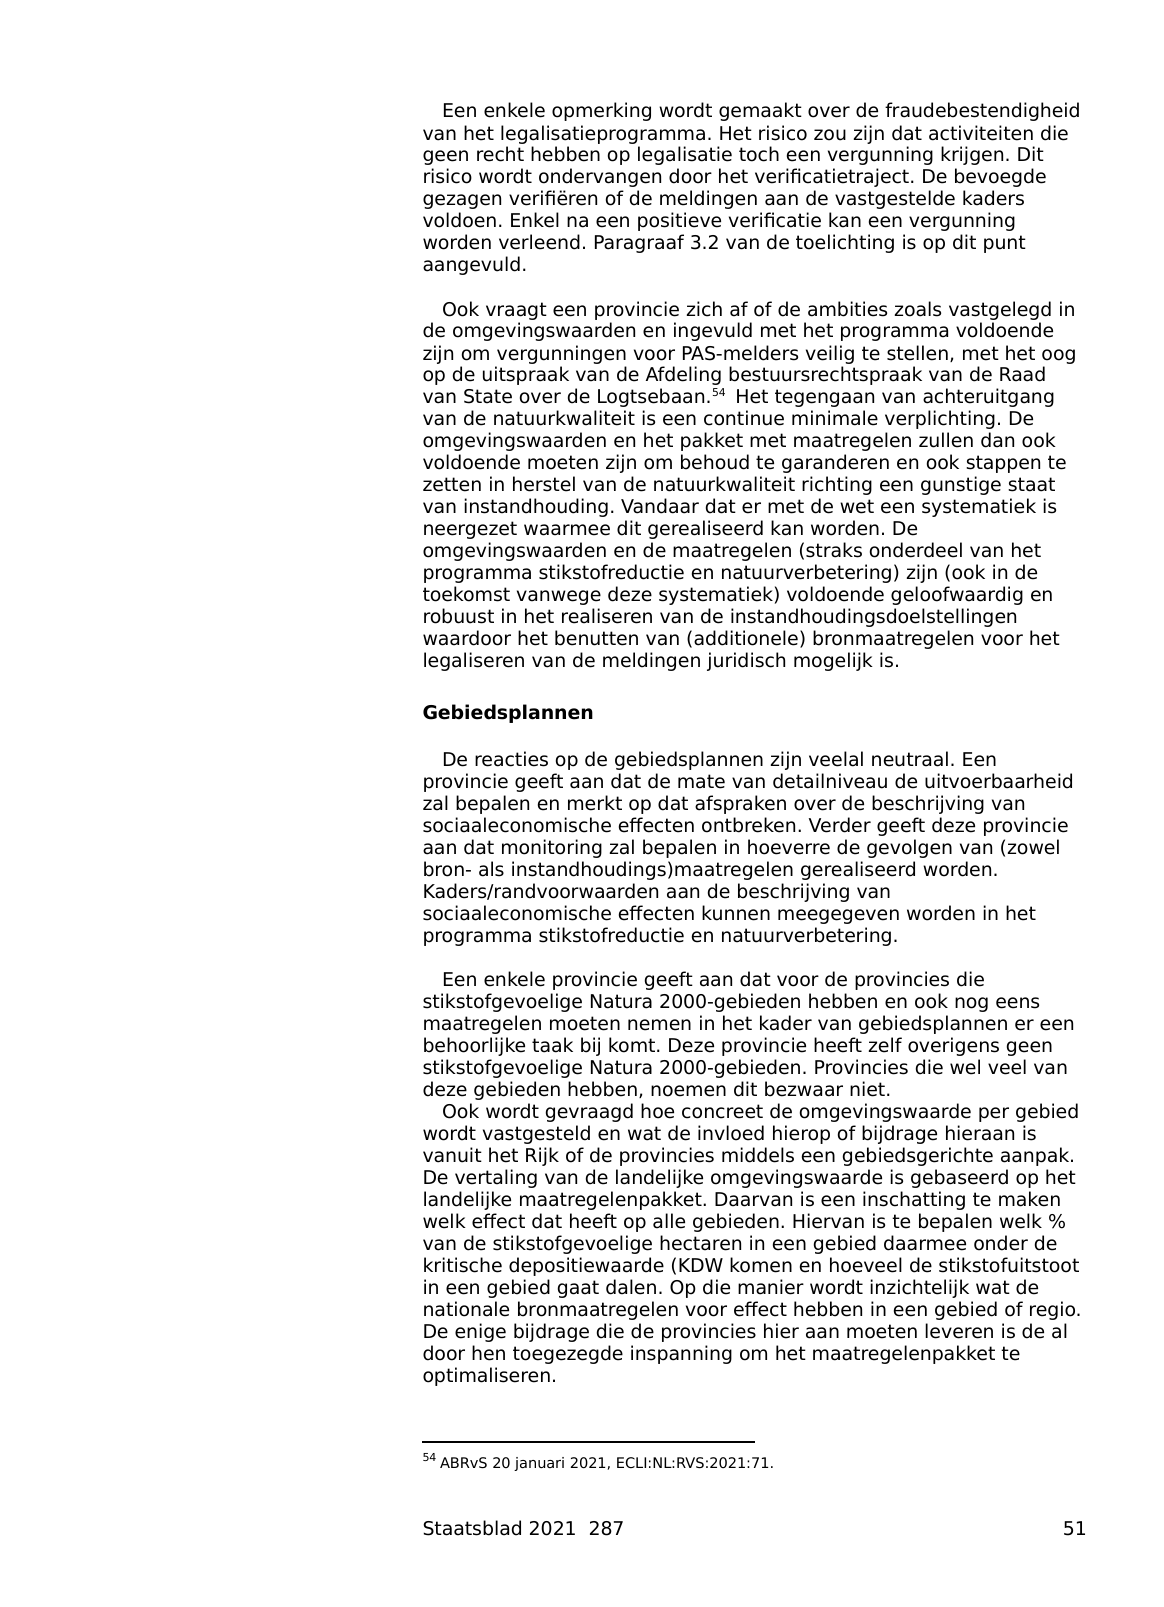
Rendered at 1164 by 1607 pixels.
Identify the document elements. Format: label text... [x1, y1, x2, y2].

text ABRvS 20 januari 2021, ECLI:NL:RVS:2021:71. [422, 1451, 1087, 1473]
text Ook vraagt een provincie zich af of de ambities zoals vastgelegd in de omgevingswaarden en ingevuld met het programma voldoende zijn om vergunningen voor PAS-melders veilig te stellen, met het oog op de uitspraak van de Afdeling bestuursrechtspraak van de Raad van State over de Logtsebaan. Het tegengaan van achteruitgang van de natuurkwaliteit is een continue minimale verplichting. De omgevingswaarden en het pakket met maatregelen zullen dan ook voldoende moeten zijn om behoud te garanderen en ook stappen te zetten in herstel van de natuurkwaliteit richting een gunstige staat van instandhouding. Vandaar dat er met de wet een systematiek is neergezet waarmee dit gerealiseerd kan worden. De omgevingswaarden en de maatregelen (straks onderdeel van het programma stikstofreductie en natuurverbetering) zijn (ook in de toekomst vanwege deze systematiek) voldoende geloofwaardig en robuust in het realiseren van de instandhoudingsdoelstellingen waardoor het benutten van (additionele) bronmaatregelen voor het legaliseren van de meldingen juridisch mogelijk is. [422, 298, 1087, 672]
text De reacties op de gebiedsplannen zijn veelal neutraal. Een provincie geeft aan dat de mate van detailniveau de uitvoerbaarheid zal bepalen en merkt op dat afspraken over de beschrijving van sociaaleconomische effecten ontbreken. Verder geeft deze provincie aan dat monitoring zal bepalen in hoeverre de gevolgen van (zowel bron- als instandhoudings)maatregelen gerealiseerd worden. Kaders/randvoorwaarden aan de beschrijving van sociaaleconomische effecten kunnen meegegeven worden in het programma stikstofreductie en natuurverbetering. [422, 749, 1087, 947]
text Een enkele provincie geeft aan dat voor de provincies die stikstofgevoelige Natura 2000-gebieden hebben en ook nog eens maatregelen moeten nemen in het kader van gebiedsplannen er een behoorlijke taak bij komt. Deze provincie heeft zelf overigens geen stikstofgevoelige Natura 2000-gebieden. Provincies die wel veel van deze gebieden hebben, noemen dit bezwaar niet. [422, 969, 1087, 1101]
text Een enkele opmerking wordt gemaakt over de fraudebestendigheid van het legalisatieprogramma. Het risico zou zijn dat activiteiten die geen recht hebben op legalisatie toch een vergunning krijgen. Dit risico wordt ondervangen door het verificatietraject. De bevoegde gezagen verifiëren of de meldingen aan de vastgestelde kaders voldoen. Enkel na een positieve verificatie kan een vergunning worden verleend. Paragraaf 3.2 van de toelichting is op dit punt aangevuld. [422, 100, 1087, 276]
text Ook wordt gevraagd hoe concreet de omgevingswaarde per gebied wordt vastgesteld en wat de invloed hierop of bijdrage hieraan is vanuit het Rijk of de provincies middels een gebiedsgerichte aanpak. De vertaling van de landelijke omgevingswaarde is gebaseerd op het landelijke maatregelenpakket. Daarvan is een inschatting te maken welk effect dat heeft op alle gebieden. Hiervan is te bepalen welk % van de stikstofgevoelige hectaren in een gebied daarmee onder de kritische depositiewaarde (KDW komen en hoeveel de stikstofuitstoot in een gebied gaat dalen. Op die manier wordt inzichtelijk wat de nationale bronmaatregelen voor effect hebben in een gebied of regio. De enige bijdrage die de provincies hier aan moeten leveren is de al door hen toegezegde inspanning om het maatregelenpakket te optimaliseren. [422, 1101, 1087, 1387]
subtitle Gebiedsplannen [422, 702, 1087, 724]
